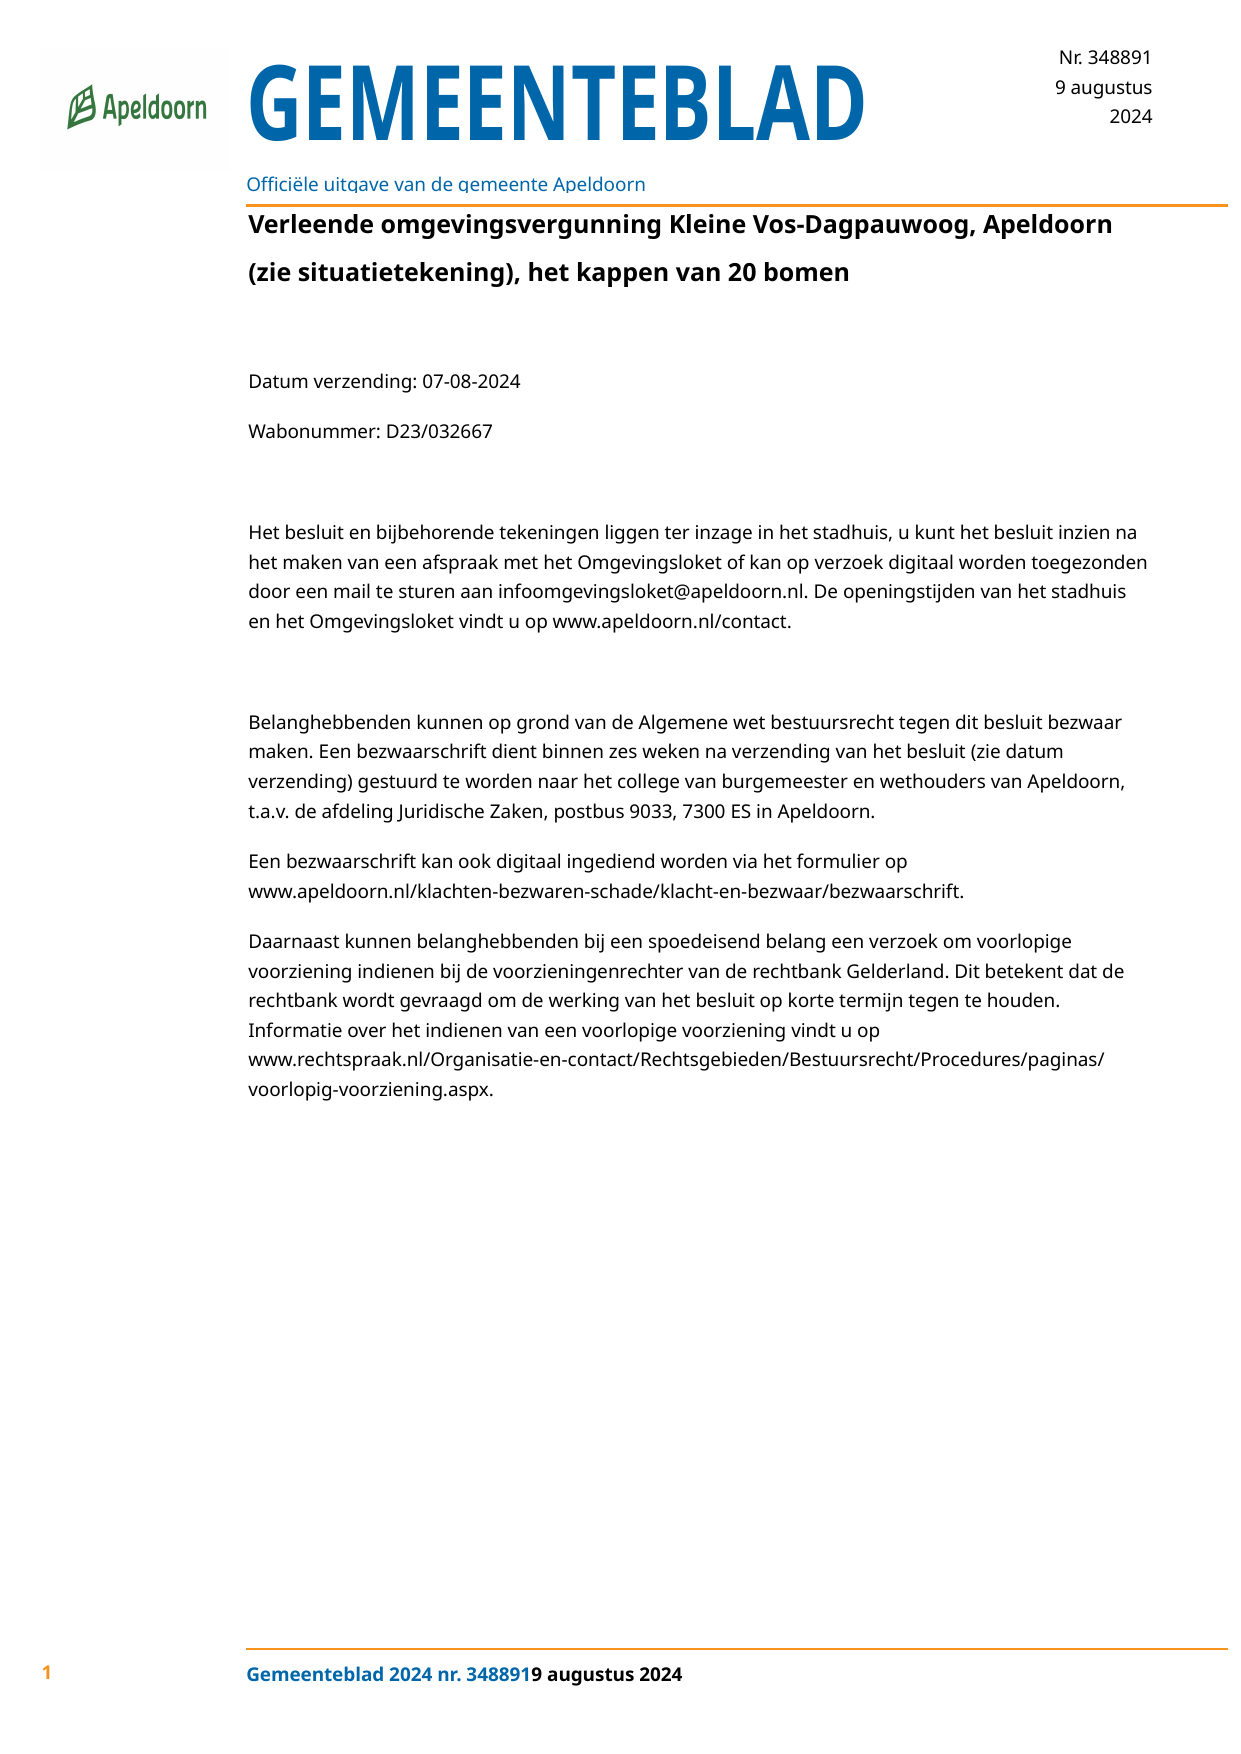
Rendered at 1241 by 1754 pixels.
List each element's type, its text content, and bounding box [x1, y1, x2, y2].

picture [41, 47, 231, 172]
text Een bezwaarschrift kan ook digitaal ingediend worden via het formulier op www.apeldoorn.nl/klachten-bezwaren-schade/klacht-en-bezwaar/bezwaarschrift. [248, 848, 1152, 904]
text Daarnaast kunnen belanghebbenden bij een spoedeisend belang een verzoek om voorlopige voorziening indienen bij de voorzieningenrechter van de rechtbank Gelderland. Dit betekent dat de rechtbank wordt gevraagd om de werking van het besluit op korte termijn tegen te houden. Informatie over het indienen van een voorlopige voorziening vindt u op www.rechtspraak.nl/Organisatie-en-contact/Rechtsgebieden/Bestuursrecht/Procedures/paginas/voorlopig-voorziening.aspx. [248, 928, 1152, 1102]
text Belanghebbenden kunnen op grond van de Algemene wet bestuursrecht tegen dit besluit bezwaar maken. Een bezwaarschrift dient binnen zes weken na verzending van het besluit (zie datum verzending) gestuurd te worden naar het college van burgemeester en wethouders van Apeldoorn, t.a.v. de afdeling Juridische Zaken, postbus 9033, 7300 ES in Apeldoorn. [248, 709, 1152, 824]
text Datum verzending: 07-08-2024 [248, 368, 1152, 394]
text Het besluit en bijbehorende tekeningen liggen ter inzage in het stadhuis, u kunt het besluit inzien na het maken van een afspraak met het Omgevingsloket of kan op verzoek digitaal worden toegezonden door een mail te sturen aan infoomgevingsloket@apeldoorn.nl. De openingstijden van het stadhuis en het Omgevingsloket vindt u op www.apeldoorn.nl/contact. [248, 519, 1152, 634]
text Wabonummer: D23/032667 [248, 419, 1152, 444]
text Verleende omgevingsvergunning Kleine Vos-Dagpauwoog, Apeldoorn (zie situatietekening), het kappen van 20 bomen [248, 207, 1152, 288]
